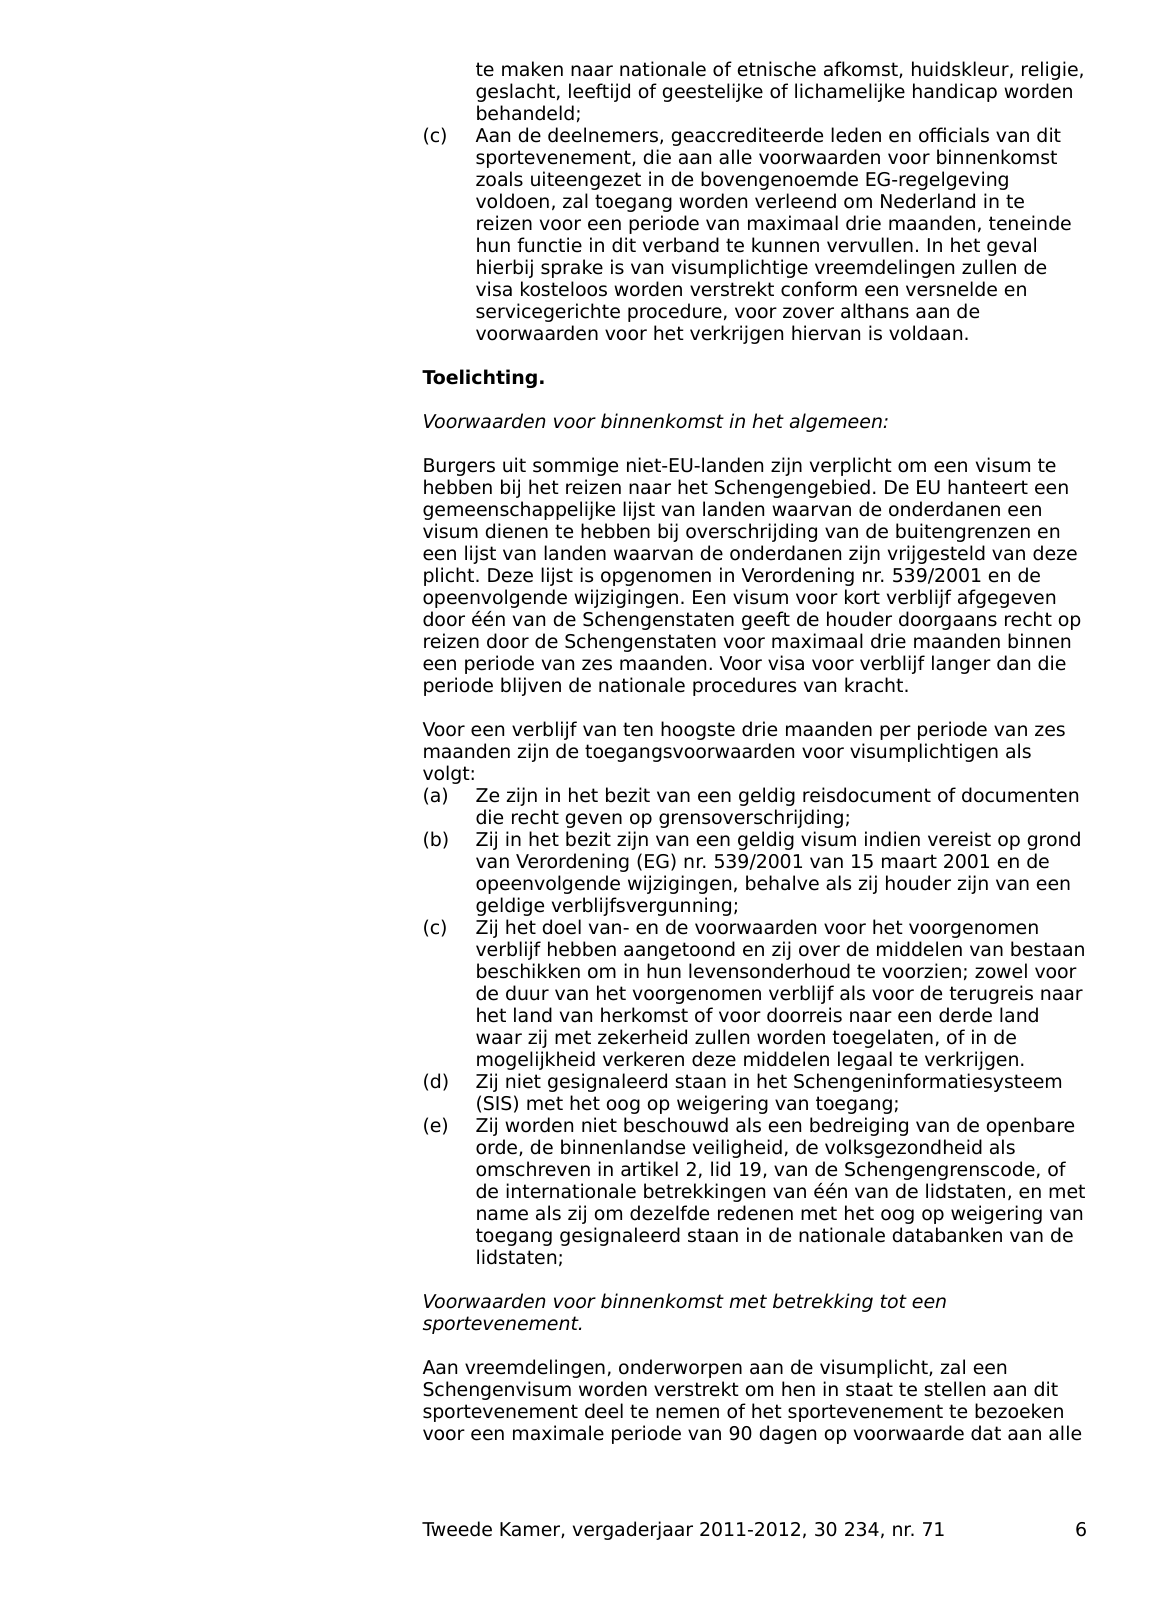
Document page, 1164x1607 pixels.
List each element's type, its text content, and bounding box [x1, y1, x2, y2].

text (e) Zij worden niet beschouwd als een bedreiging van de openbare orde, de binnenlandse veiligheid, de volksgezondheid als omschreven in artikel 2, lid 19, van de Schengengrenscode, of de internationale betrekkingen van één van de lidstaten, en met name als zij om dezelfde redenen met het oog op weigering van toegang gesignaleerd staan in de nationale databanken van de lidstaten; [422, 1115, 1087, 1269]
subtitle Toelichting. [422, 367, 1087, 389]
text te maken naar nationale of etnische afkomst, huidskleur, religie, geslacht, leeftijd of geestelijke of lichamelijke handicap worden behandeld; [422, 59, 1087, 125]
text Burgers uit sommige niet-EU-landen zijn verplicht om een ​​visum te hebben bij het reizen naar het Schengengebied. De EU hanteert een gemeenschappelijke lijst van landen waarvan de onderdanen een visum dienen te hebben bij overschrijding van de buitengrenzen en een lijst van landen waarvan de onderdanen zijn vrijgesteld van deze plicht. Deze lijst is opgenomen in Verordening nr. 539/2001 en de opeenvolgende wijzigingen. Een visum voor kort verblijf afgegeven door één van de Schengenstaten geeft de houder doorgaans recht op reizen door de Schengenstaten voor maximaal drie maanden binnen een periode van zes maanden. Voor visa voor verblijf langer dan die periode blijven de nationale procedures van kracht. [422, 455, 1087, 697]
text (c) Zij het doel van- en de voorwaarden voor het voorgenomen verblijf hebben aangetoond en zij over de middelen van bestaan beschikken om in hun levensonderhoud te voorzien; zowel voor de duur van het voorgenomen verblijf als voor de terugreis naar het land van herkomst of voor doorreis naar een derde land waar zij met zekerheid zullen worden toegelaten, of in de mogelijkheid verkeren deze middelen legaal te verkrijgen. [422, 917, 1087, 1071]
text (b) Zij in het bezit zijn van een geldig visum indien vereist op grond van Verordening (EG) nr. 539/2001 van 15 maart 2001 en de opeenvolgende wijzigingen, behalve als zij houder zijn van een geldige verblijfsvergunning; [422, 829, 1087, 917]
text (a) Ze zijn in het bezit van een geldig reisdocument of documenten die recht geven op grensoverschrijding; [422, 785, 1087, 829]
text (c) Aan de deelnemers, geaccrediteerde leden en officials van dit sportevenement, die aan alle voorwaarden voor binnenkomst zoals uiteengezet in de bovengenoemde EG-regelgeving voldoen, zal toegang worden verleend om Nederland in te reizen voor een periode van maximaal drie maanden, teneinde hun functie in dit verband te kunnen vervullen. In het geval hierbij sprake is van visumplichtige vreemdelingen zullen de visa kosteloos worden verstrekt conform een versnelde en servicegerichte procedure, voor zover althans aan de voorwaarden voor het verkrijgen hiervan is voldaan. [422, 125, 1087, 345]
text Voor een verblijf van ten hoogste drie maanden per periode van zes maanden zijn de toegangsvoorwaarden voor visumplichtigen als volgt: [422, 719, 1087, 785]
text (d) Zij niet gesignaleerd staan in het Schengeninformatiesysteem (SIS) met het oog op weigering van toegang; [422, 1071, 1087, 1115]
text Aan vreemdelingen, onderworpen aan de visumplicht, zal een Schengenvisum worden verstrekt om hen in staat te stellen aan dit sportevenement deel te nemen of het sportevenement te bezoeken voor een maximale periode van 90 dagen op voorwaarde dat aan alle [422, 1357, 1087, 1445]
subtitle Voorwaarden voor binnenkomst met betrekking tot een sportevenement. [422, 1291, 1087, 1335]
subtitle Voorwaarden voor binnenkomst in het algemeen: [422, 411, 1087, 433]
